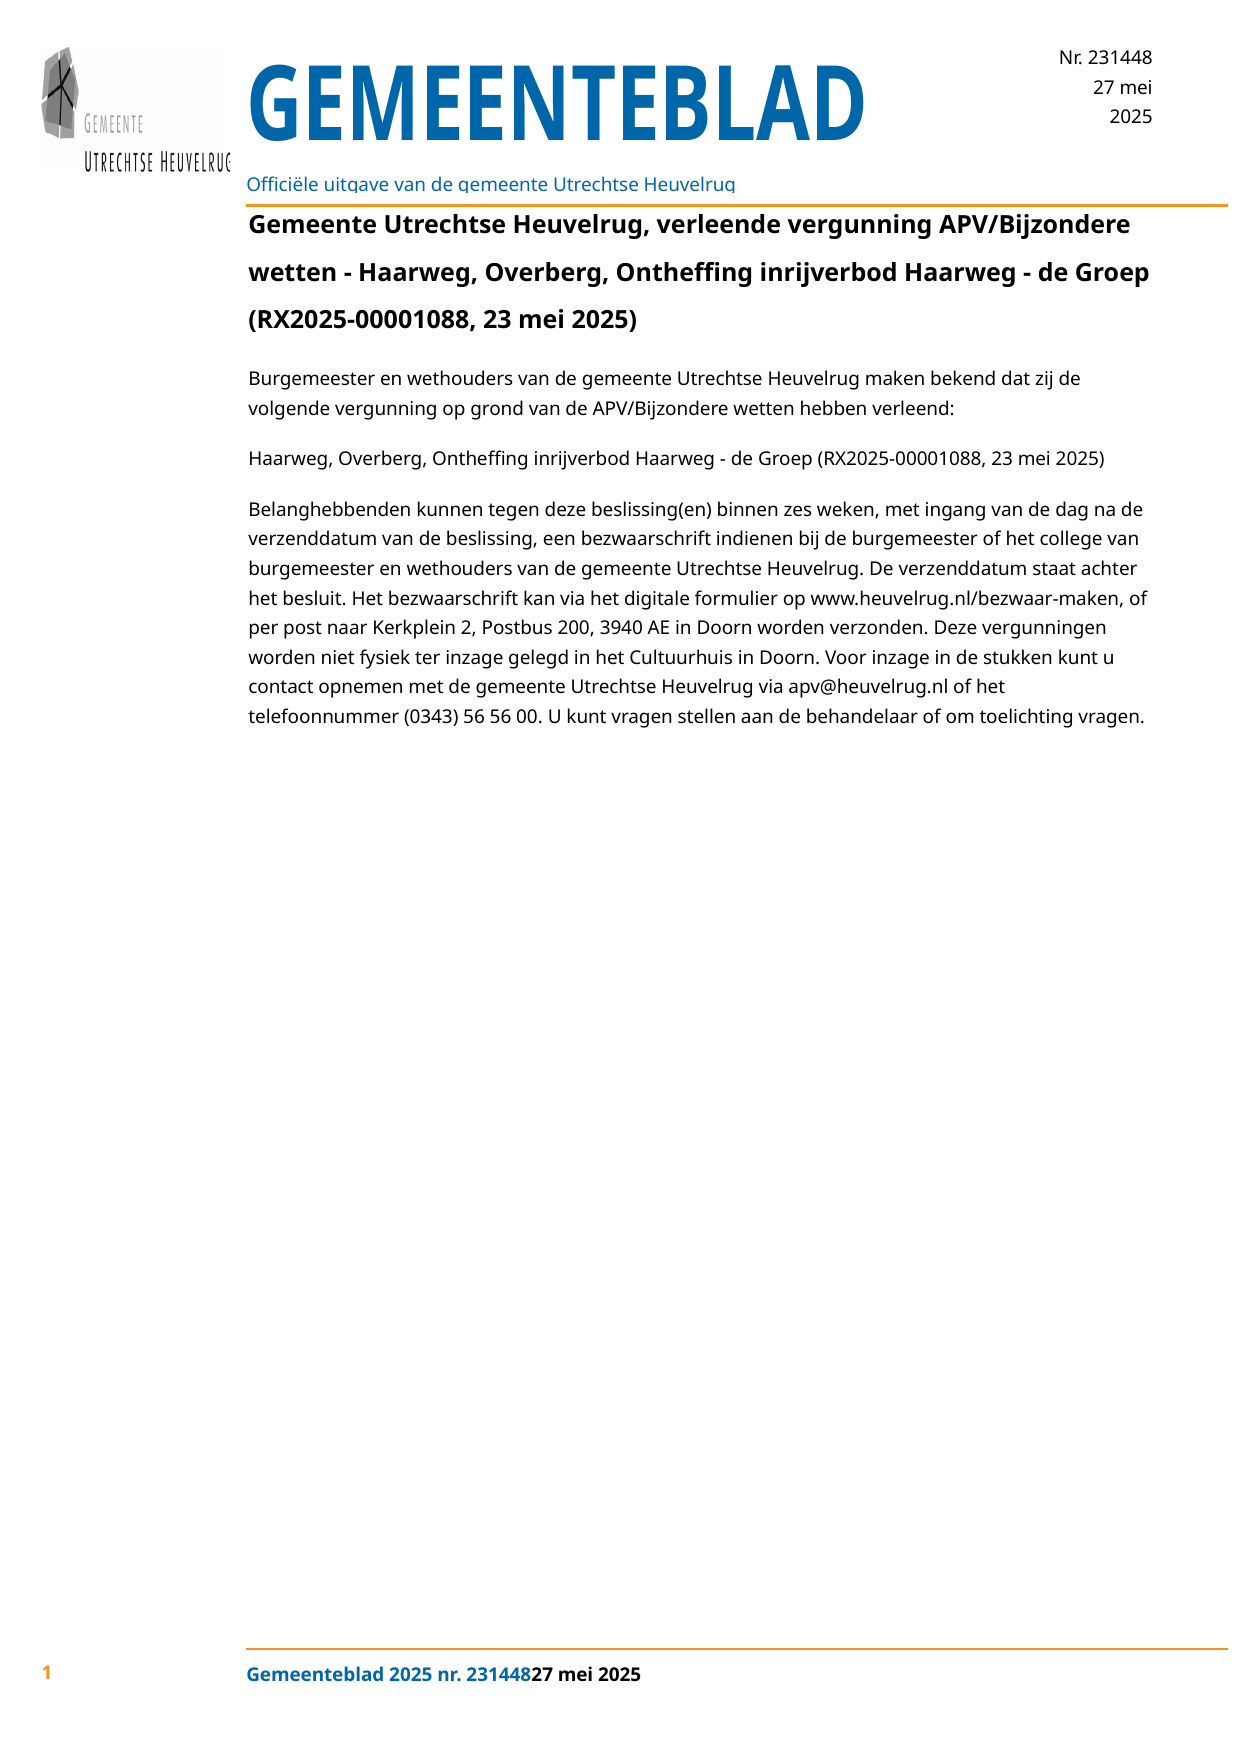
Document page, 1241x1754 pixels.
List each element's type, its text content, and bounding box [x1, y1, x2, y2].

text Belanghebbenden kunnen tegen deze beslissing(en) binnen zes weken, met ingang van de dag na de verzenddatum van de beslissing, een bezwaarschrift indienen bij de burgemeester of het college van burgemeester en wethouders van de gemeente Utrechtse Heuvelrug. De verzenddatum staat achter het besluit. Het bezwaarschrift kan via het digitale formulier op www.heuvelrug.nl/bezwaar-maken, of per post naar Kerkplein 2, Postbus 200, 3940 AE in Doorn worden verzonden. Deze vergunningen worden niet fysiek ter inzage gelegd in het Cultuurhuis in Doorn. Voor inzage in de stukken kunt u contact opnemen met de gemeente Utrechtse Heuvelrug via apv@heuvelrug.nl of het telefoonnummer (0343) 56 56 00. U kunt vragen stellen aan de behandelaar of om toelichting vragen. [248, 496, 1152, 729]
picture [41, 47, 231, 172]
text Burgemeester en wethouders van de gemeente Utrechtse Heuvelrug maken bekend dat zij de volgende vergunning op grond van de APV/Bijzondere wetten hebben verleend: [248, 366, 1152, 421]
text Haarweg, Overberg, Ontheffing inrijverbod Haarweg - de Groep (RX2025-00001088, 23 mei 2025) [248, 446, 1152, 471]
text Gemeente Utrechtse Heuvelrug, verleende vergunning APV/Bijzondere wetten - Haarweg, Overberg, Ontheffing inrijverbod Haarweg - de Groep (RX2025-00001088, 23 mei 2025) [248, 207, 1152, 336]
